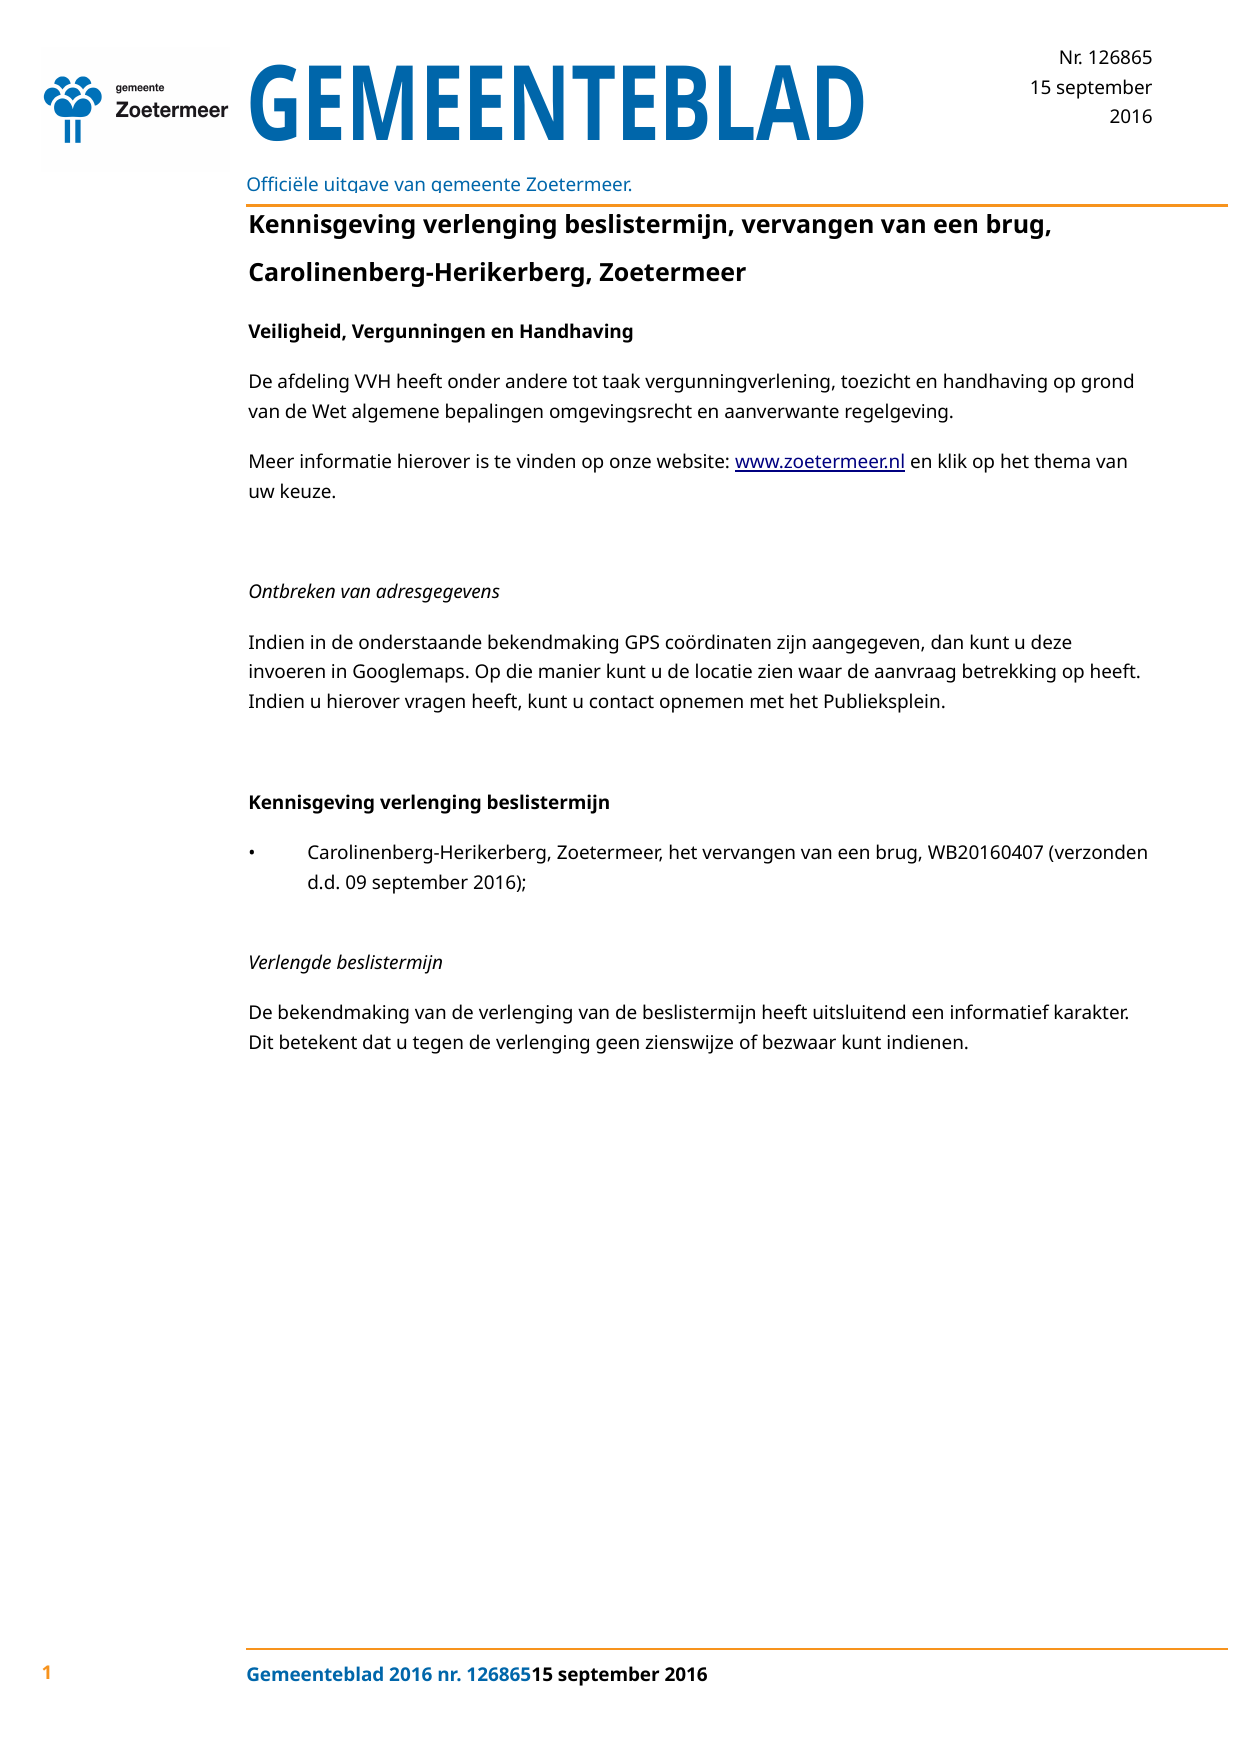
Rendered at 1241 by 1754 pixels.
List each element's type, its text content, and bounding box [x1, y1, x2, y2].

text Indien in de onderstaande bekendmaking GPS coördinaten zijn aangegeven, dan kunt u deze invoeren in Googlemaps. Op die manier kunt u de locatie zien waar de aanvraag betrekking op heeft. Indien u hierover vragen heeft, kunt u contact opnemen met het Publieksplein. [248, 629, 1152, 714]
text De bekendmaking van de verlenging van de beslistermijn heeft uitsluitend een informatief karakter. Dit betekent dat u tegen de verlenging geen zienswijze of bezwaar kunt indienen. [248, 999, 1152, 1055]
text Kennisgeving verlenging beslistermijn [248, 789, 1152, 815]
picture [41, 47, 231, 172]
text Ontbreken van adresgegevens [248, 579, 1152, 604]
text De afdeling VVH heeft onder andere tot taak vergunningverlening, toezicht en handhaving op grond van de Wet algemene bepalingen omgevingsrecht en aanverwante regelgeving. [248, 368, 1152, 424]
text Veiligheid, Vergunningen en Handhaving [248, 318, 1152, 344]
text Verlengde beslistermijn [248, 949, 1152, 975]
text Kennisgeving verlenging beslistermijn, vervangen van een brug, Carolinenberg-Herikerberg, Zoetermeer [248, 207, 1152, 288]
text Meer informatie hierover is te vinden op onze website: www.zoetermeer.nl en klik op het thema van uw keuze. [248, 448, 1152, 504]
list Carolinenberg-Herikerberg, Zoetermeer, het vervangen van een brug, WB20160407 (verzonden d.d. 09 september 2016); [248, 839, 1152, 895]
